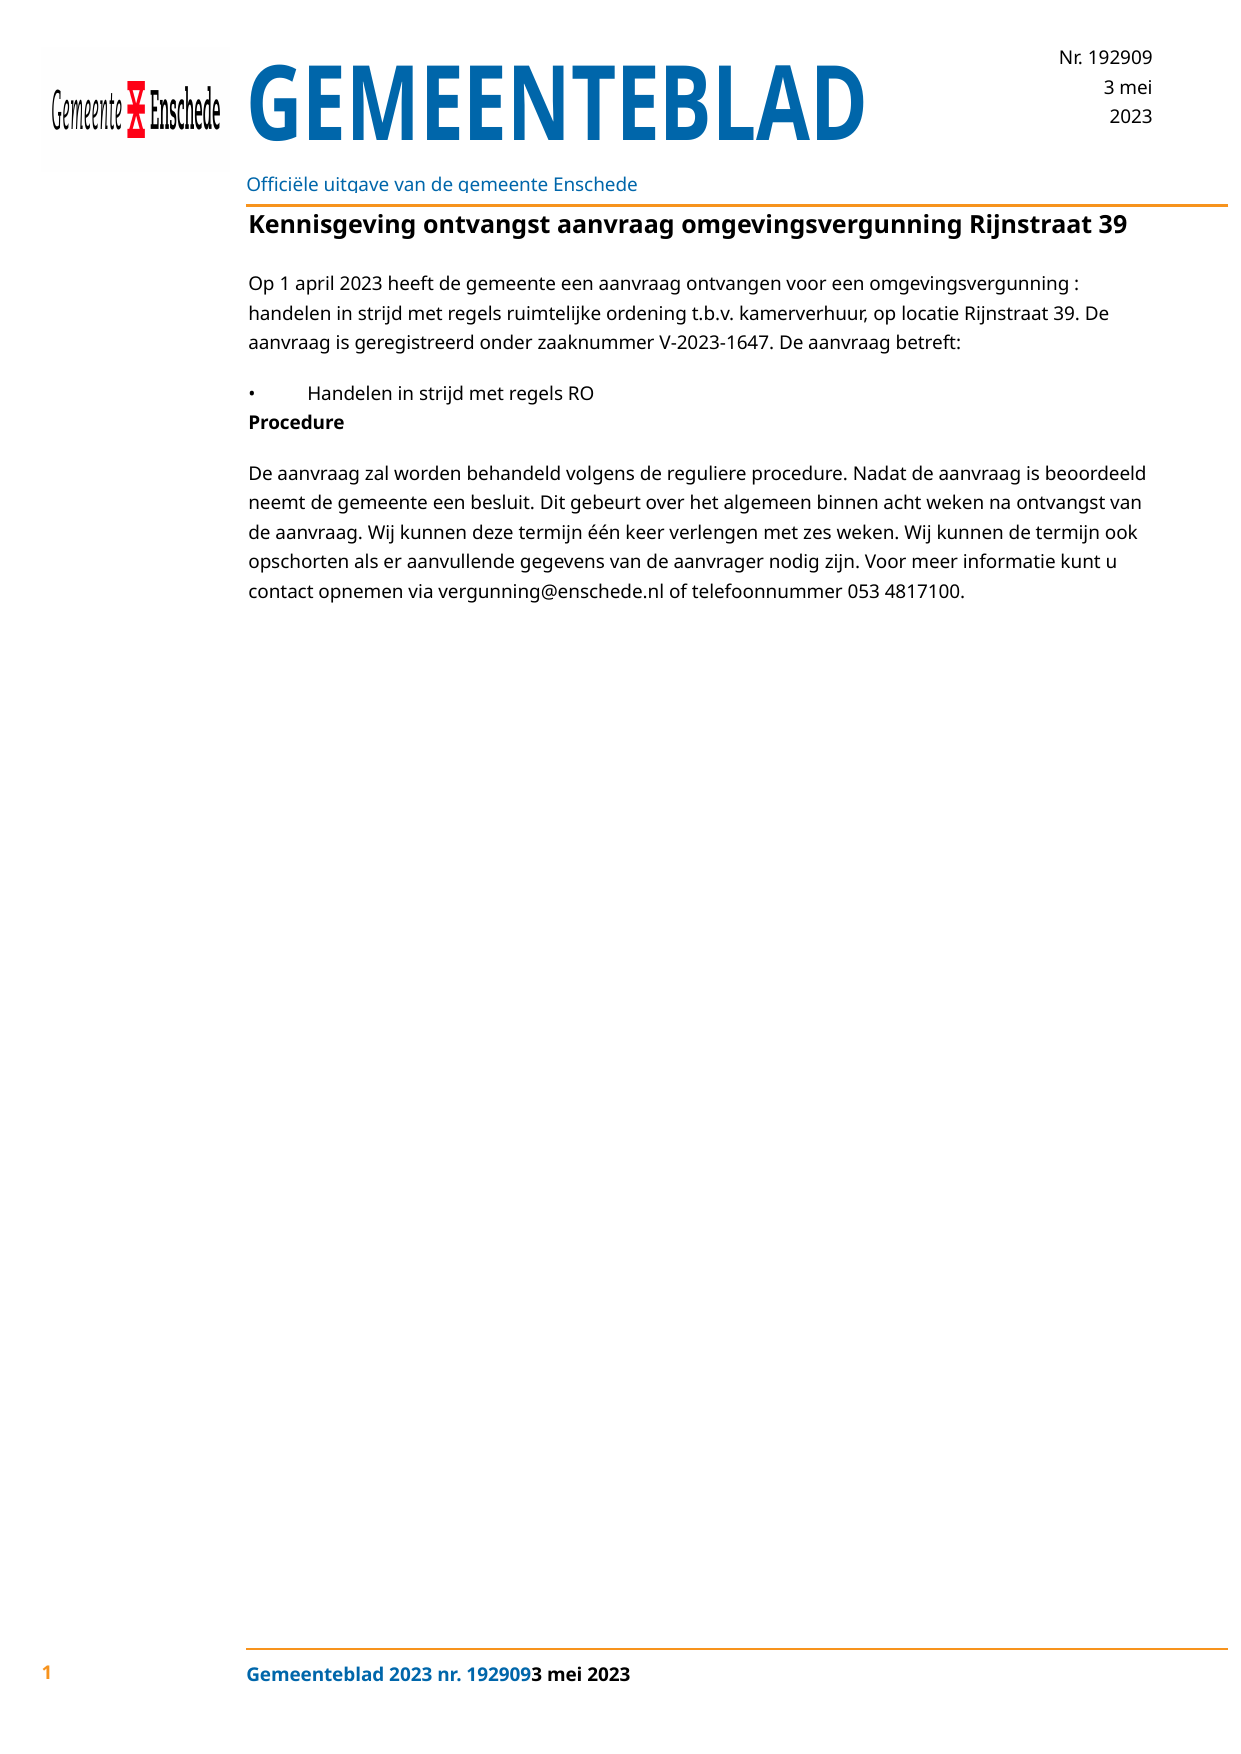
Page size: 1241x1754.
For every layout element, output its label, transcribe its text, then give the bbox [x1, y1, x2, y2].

text Procedure [248, 409, 1152, 435]
list Handelen in strijd met regels RO [248, 380, 1152, 406]
text Kennisgeving ontvangst aanvraag omgevingsvergunning Rijnstraat 39 [248, 207, 1152, 241]
picture [41, 47, 231, 172]
text De aanvraag zal worden behandeld volgens de reguliere procedure. Nadat de aanvraag is beoordeeld neemt de gemeente een besluit. Dit gebeurt over het algemeen binnen acht weken na ontvangst van de aanvraag. Wij kunnen deze termijn één keer verlengen met zes weken. Wij kunnen de termijn ook opschorten als er aanvullende gegevens van de aanvrager nodig zijn. Voor meer informatie kunt u contact opnemen via vergunning@enschede.nl of telefoonnummer 053 4817100. [248, 460, 1152, 604]
text Op 1 april 2023 heeft de gemeente een aanvraag ontvangen voor een omgevingsvergunning : handelen in strijd met regels ruimtelijke ordening t.b.v. kamerverhuur, op locatie Rijnstraat 39. De aanvraag is geregistreerd onder zaaknummer V-2023-1647. De aanvraag betreft: [248, 270, 1152, 355]
